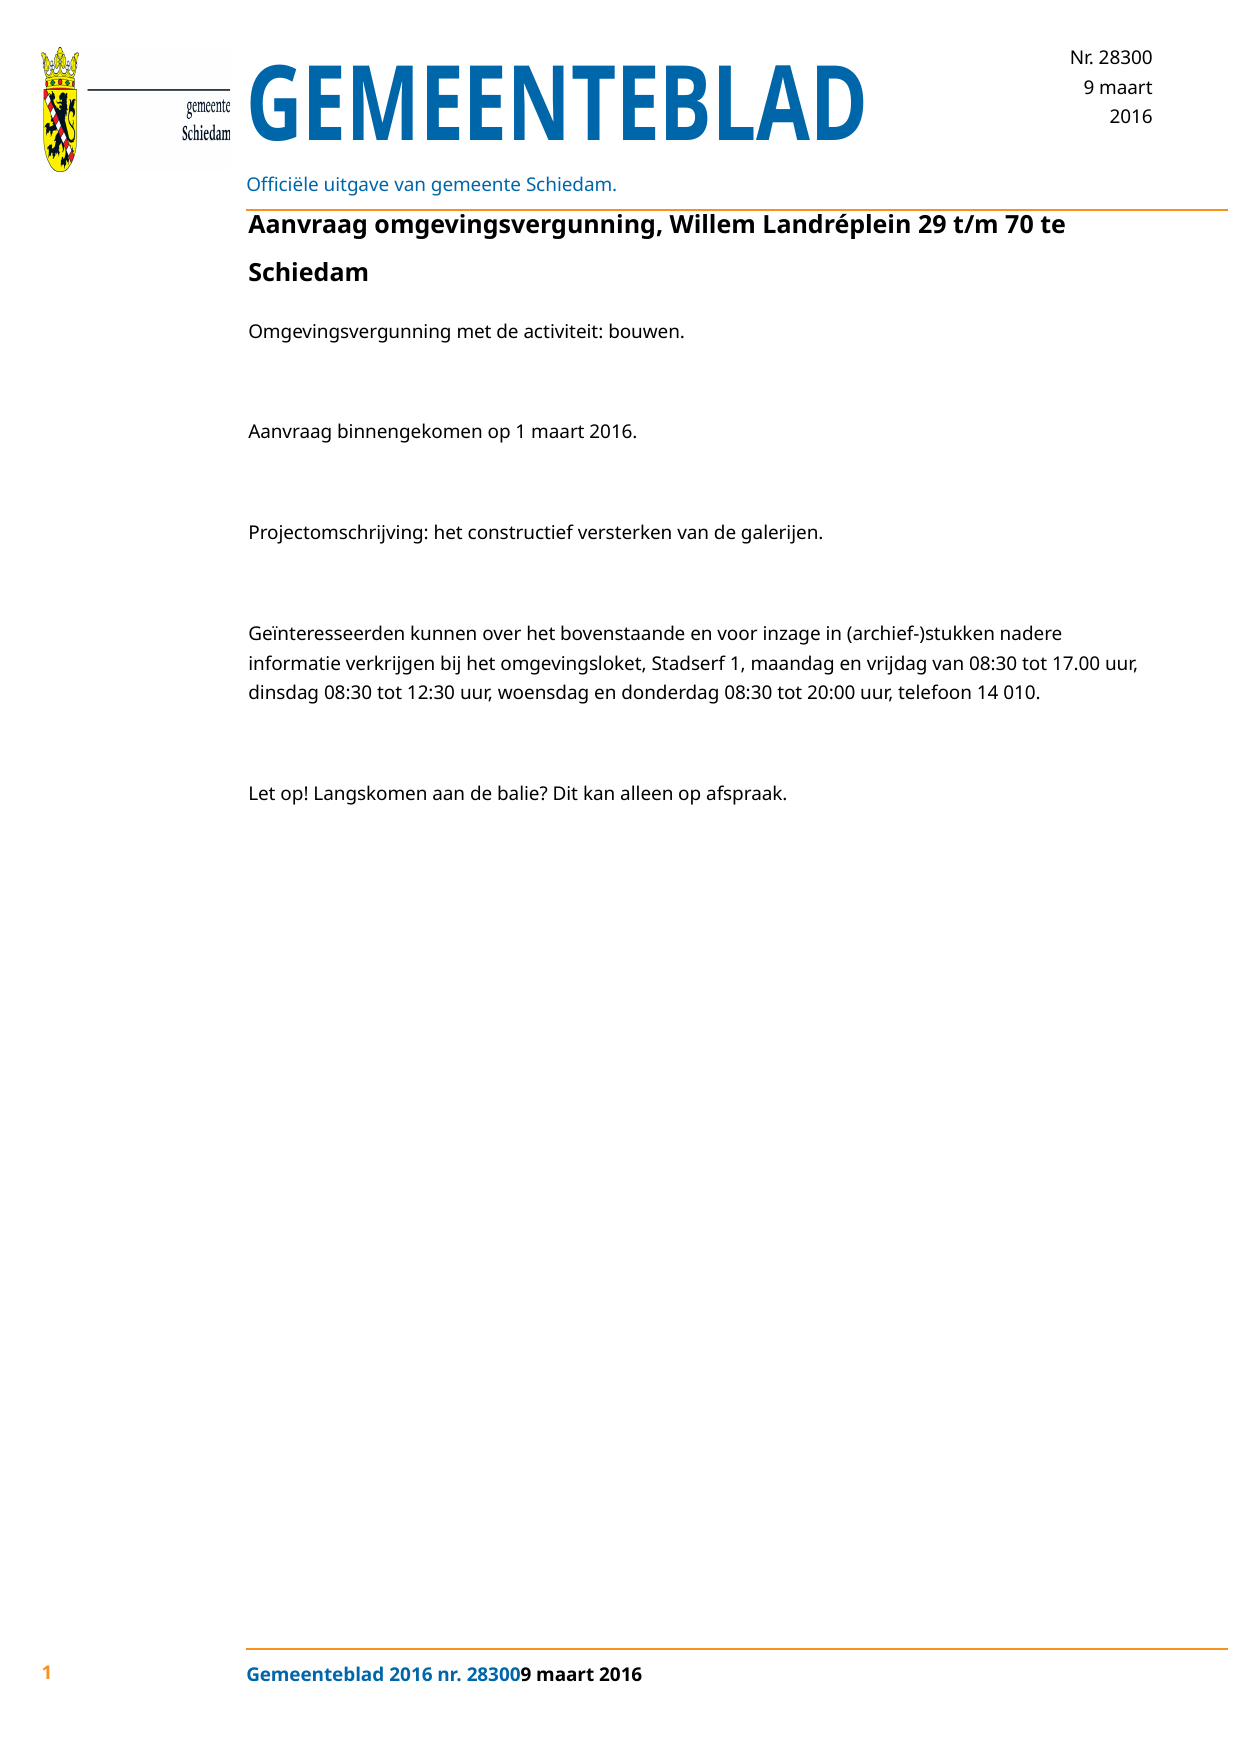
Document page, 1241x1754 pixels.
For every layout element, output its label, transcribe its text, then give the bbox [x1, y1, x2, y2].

text Omgevingsvergunning met de activiteit: bouwen. [248, 318, 1152, 344]
text Aanvraag omgevingsvergunning, Willem Landréplein 29 t/m 70 te Schiedam [248, 211, 1152, 288]
text Projectomschrijving: het constructief versterken van de galerijen. [248, 519, 1152, 545]
text Geïnteresseerden kunnen over het bovenstaande en voor inzage in (archief-)stukken nadere informatie verkrijgen bij het omgevingsloket, Stadserf 1, maandag en vrijdag van 08:30 tot 17.00 uur, dinsdag 08:30 tot 12:30 uur, woensdag en donderdag 08:30 tot 20:00 uur, telefoon 14 010. [248, 620, 1152, 705]
picture [41, 47, 231, 172]
text Let op! Langskomen aan de balie? Dit kan alleen op afspraak. [248, 780, 1152, 806]
text Aanvraag binnengekomen op 1 maart 2016. [248, 419, 1152, 444]
